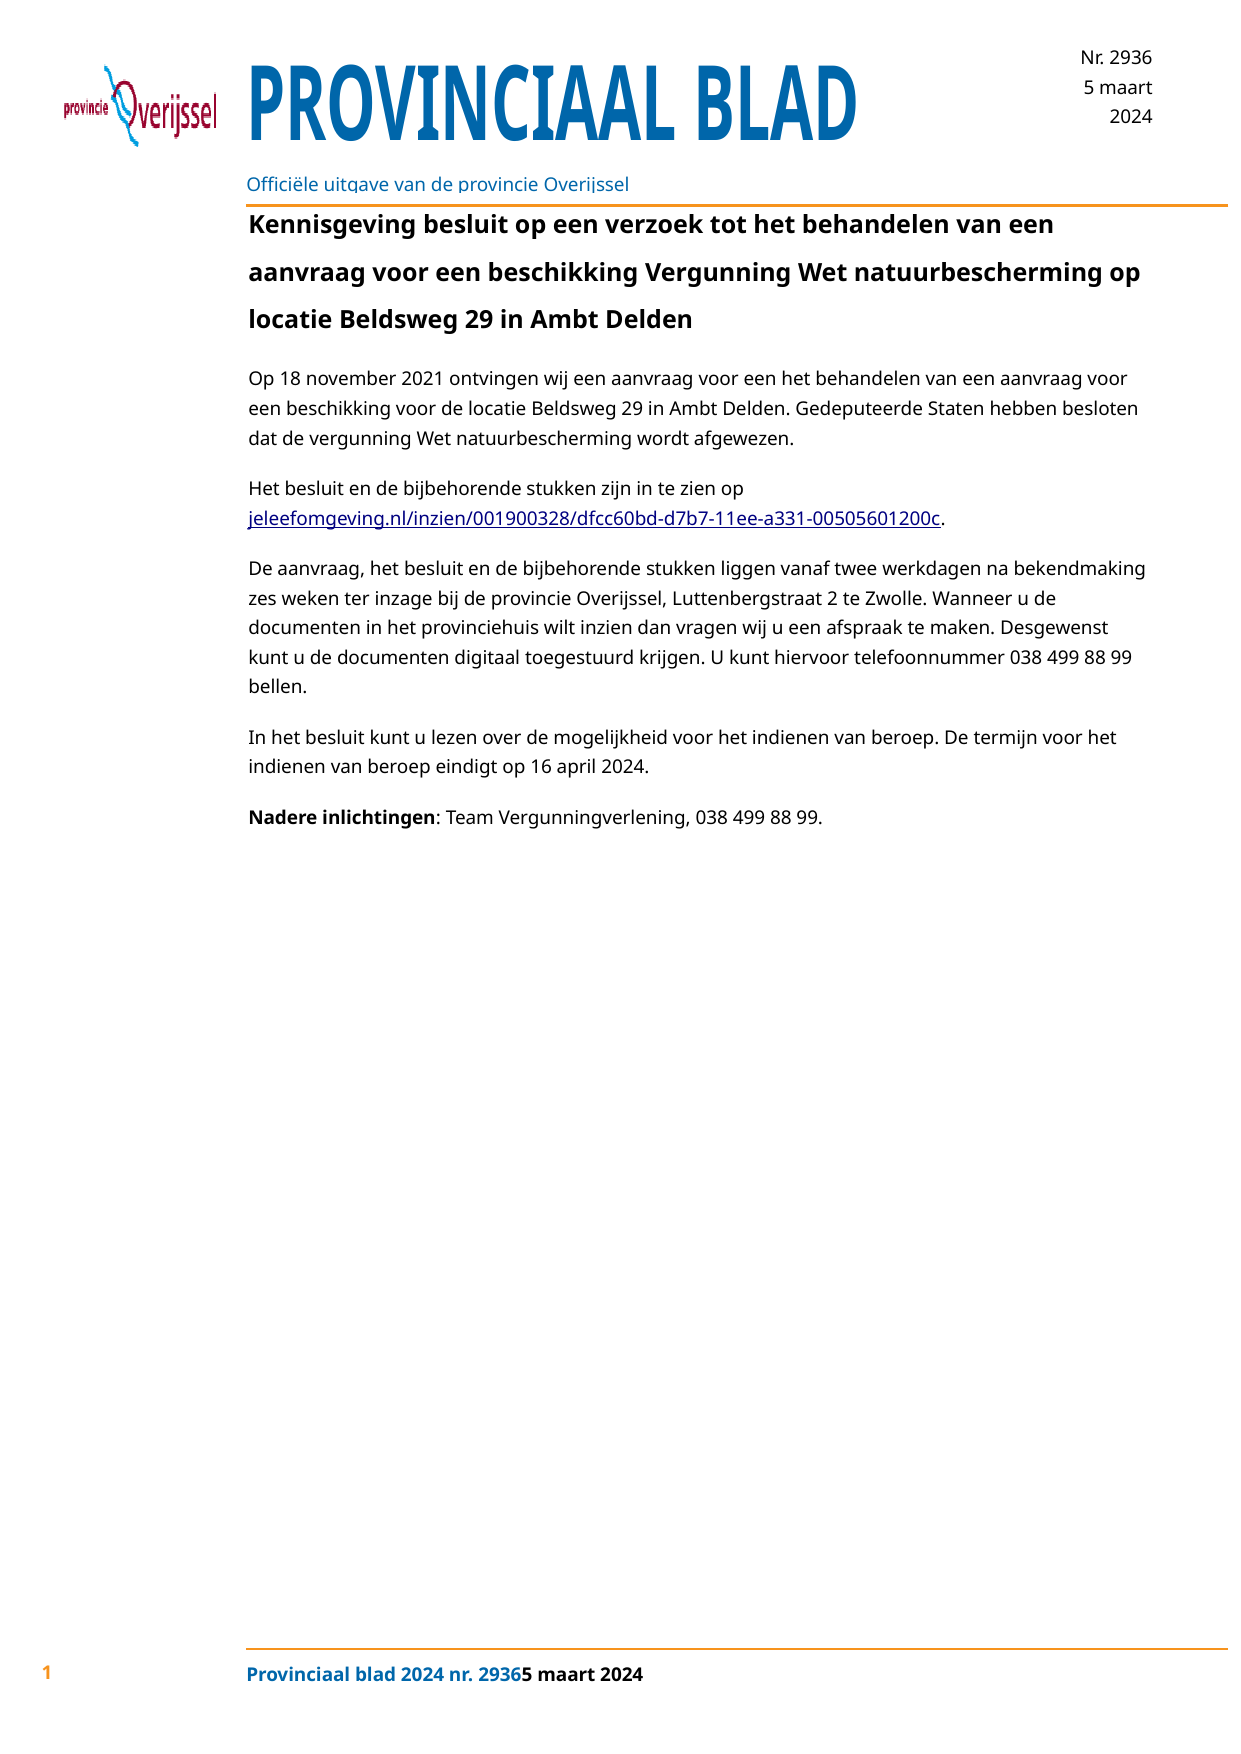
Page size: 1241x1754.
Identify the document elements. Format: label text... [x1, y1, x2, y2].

text De aanvraag, het besluit en de bijbehorende stukken liggen vanaf twee werkdagen na bekendmaking zes weken ter inzage bij de provincie Overijssel, Luttenbergstraat 2 te Zwolle. Wanneer u de documenten in het provinciehuis wilt inzien dan vragen wij u een afspraak te maken. Desgewenst kunt u de documenten digitaal toegestuurd krijgen. U kunt hiervoor telefoonnummer 038 499 88 99 bellen. [248, 555, 1152, 699]
text Kennisgeving besluit op een verzoek tot het behandelen van een aanvraag voor een beschikking Vergunning Wet natuurbescherming op locatie Beldsweg 29 in Ambt Delden [248, 207, 1152, 336]
picture [41, 47, 231, 172]
text Op 18 november 2021 ontvingen wij een aanvraag voor een het behandelen van een aanvraag voor een beschikking voor de locatie Beldsweg 29 in Ambt Delden. Gedeputeerde Staten hebben besloten dat de vergunning Wet natuurbescherming wordt afgewezen. [248, 366, 1152, 450]
text Het besluit en de bijbehorende stukken zijn in te zien op jeleefomgeving.nl/inzien/001900328/dfcc60bd-d7b7-11ee-a331-00505601200c. [248, 475, 1152, 530]
text Nadere inlichtingen: Team Vergunningverlening, 038 499 88 99. [248, 804, 1152, 829]
text In het besluit kunt u lezen over de mogelijkheid voor het indienen van beroep. De termijn voor het indienen van beroep eindigt op 16 april 2024. [248, 724, 1152, 779]
